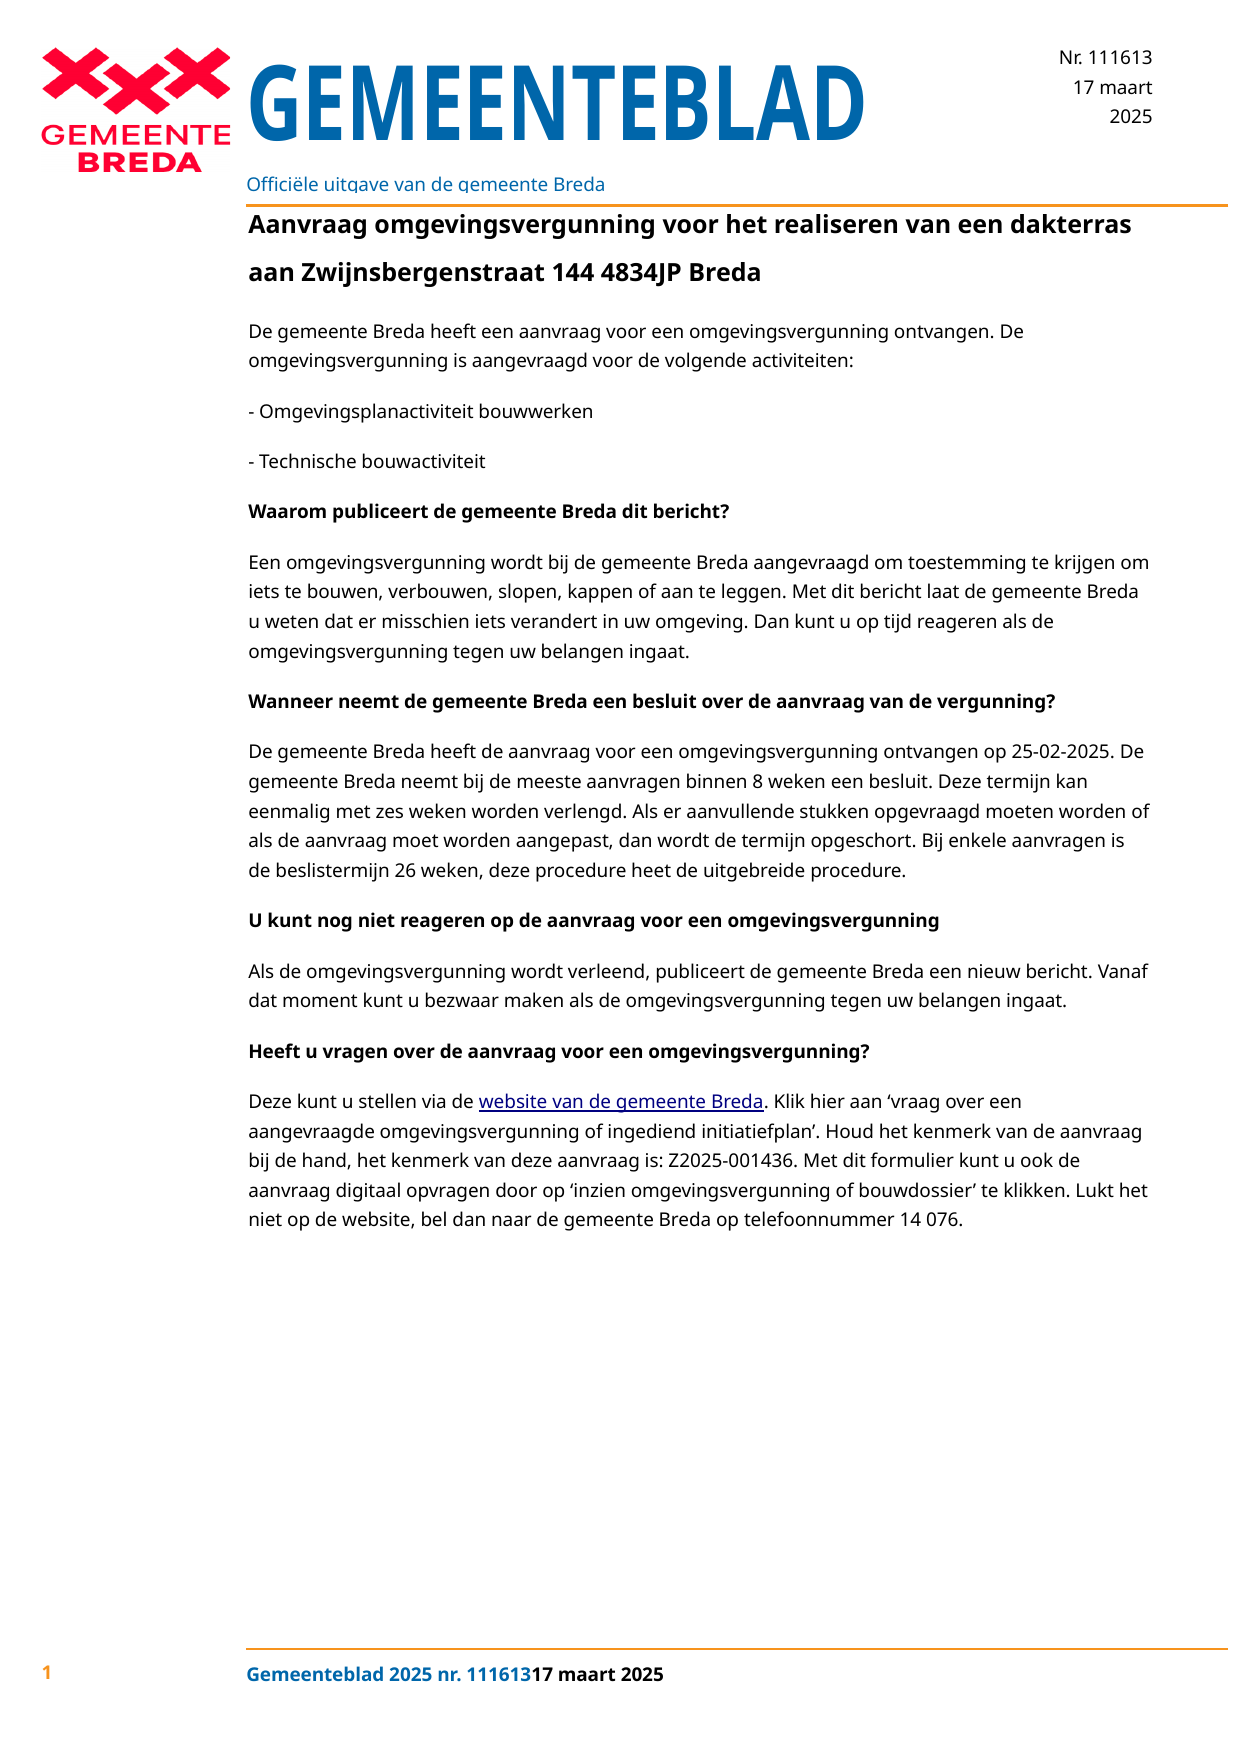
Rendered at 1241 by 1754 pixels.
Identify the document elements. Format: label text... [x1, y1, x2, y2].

text De gemeente Breda heeft de aanvraag voor een omgevingsvergunning ontvangen op 25-02-2025. De gemeente Breda neemt bij de meeste aanvragen binnen 8 weken een besluit. Deze termijn kan eenmalig met zes weken worden verlengd. Als er aanvullende stukken opgevraagd moeten worden of als de aanvraag moet worden aangepast, dan wordt de termijn opgeschort. Bij enkele aanvragen is de beslistermijn 26 weken, deze procedure heet de uitgebreide procedure. [248, 739, 1152, 883]
text - Technische bouwactiviteit [248, 448, 1152, 474]
text Aanvraag omgevingsvergunning voor het realiseren van een dakterras aan Zwijnsbergenstraat 144 4834JP Breda [248, 207, 1152, 288]
text De gemeente Breda heeft een aanvraag voor een omgevingsvergunning ontvangen. De omgevingsvergunning is aangevraagd voor de volgende activiteiten: [248, 318, 1152, 373]
text Heeft u vragen over de aanvraag voor een omgevingsvergunning? [248, 1038, 1152, 1064]
text Een omgevingsvergunning wordt bij de gemeente Breda aangevraagd om toestemming te krijgen om iets te bouwen, verbouwen, slopen, kappen of aan te leggen. Met dit bericht laat de gemeente Breda u weten dat er misschien iets verandert in uw omgeving. Dan kunt u op tijd reageren als de omgevingsvergunning tegen uw belangen ingaat. [248, 549, 1152, 664]
text - Omgevingsplanactiviteit bouwwerken [248, 398, 1152, 424]
text Als de omgevingsvergunning wordt verleend, publiceert de gemeente Breda een nieuw bericht. Vanaf dat moment kunt u bezwaar maken als de omgevingsvergunning tegen uw belangen ingaat. [248, 958, 1152, 1013]
text U kunt nog niet reageren op de aanvraag voor een omgevingsvergunning [248, 907, 1152, 933]
text Waarom publiceert de gemeente Breda dit bericht? [248, 499, 1152, 524]
text Deze kunt u stellen via de website van de gemeente Breda. Klik hier aan ‘vraag over een aangevraagde omgevingsvergunning of ingediend initiatiefplan’. Houd het kenmerk van de aanvraag bij de hand, het kenmerk van deze aanvraag is: Z2025-001436. Met dit formulier kunt u ook de aanvraag digitaal opvragen door op ‘inzien omgevingsvergunning of bouwdossier’ te klikken. Lukt het niet op de website, bel dan naar de gemeente Breda op telefoonnummer 14 076. [248, 1088, 1152, 1232]
text Wanneer neemt de gemeente Breda een besluit over de aanvraag van de vergunning? [248, 688, 1152, 714]
picture [41, 47, 231, 172]
